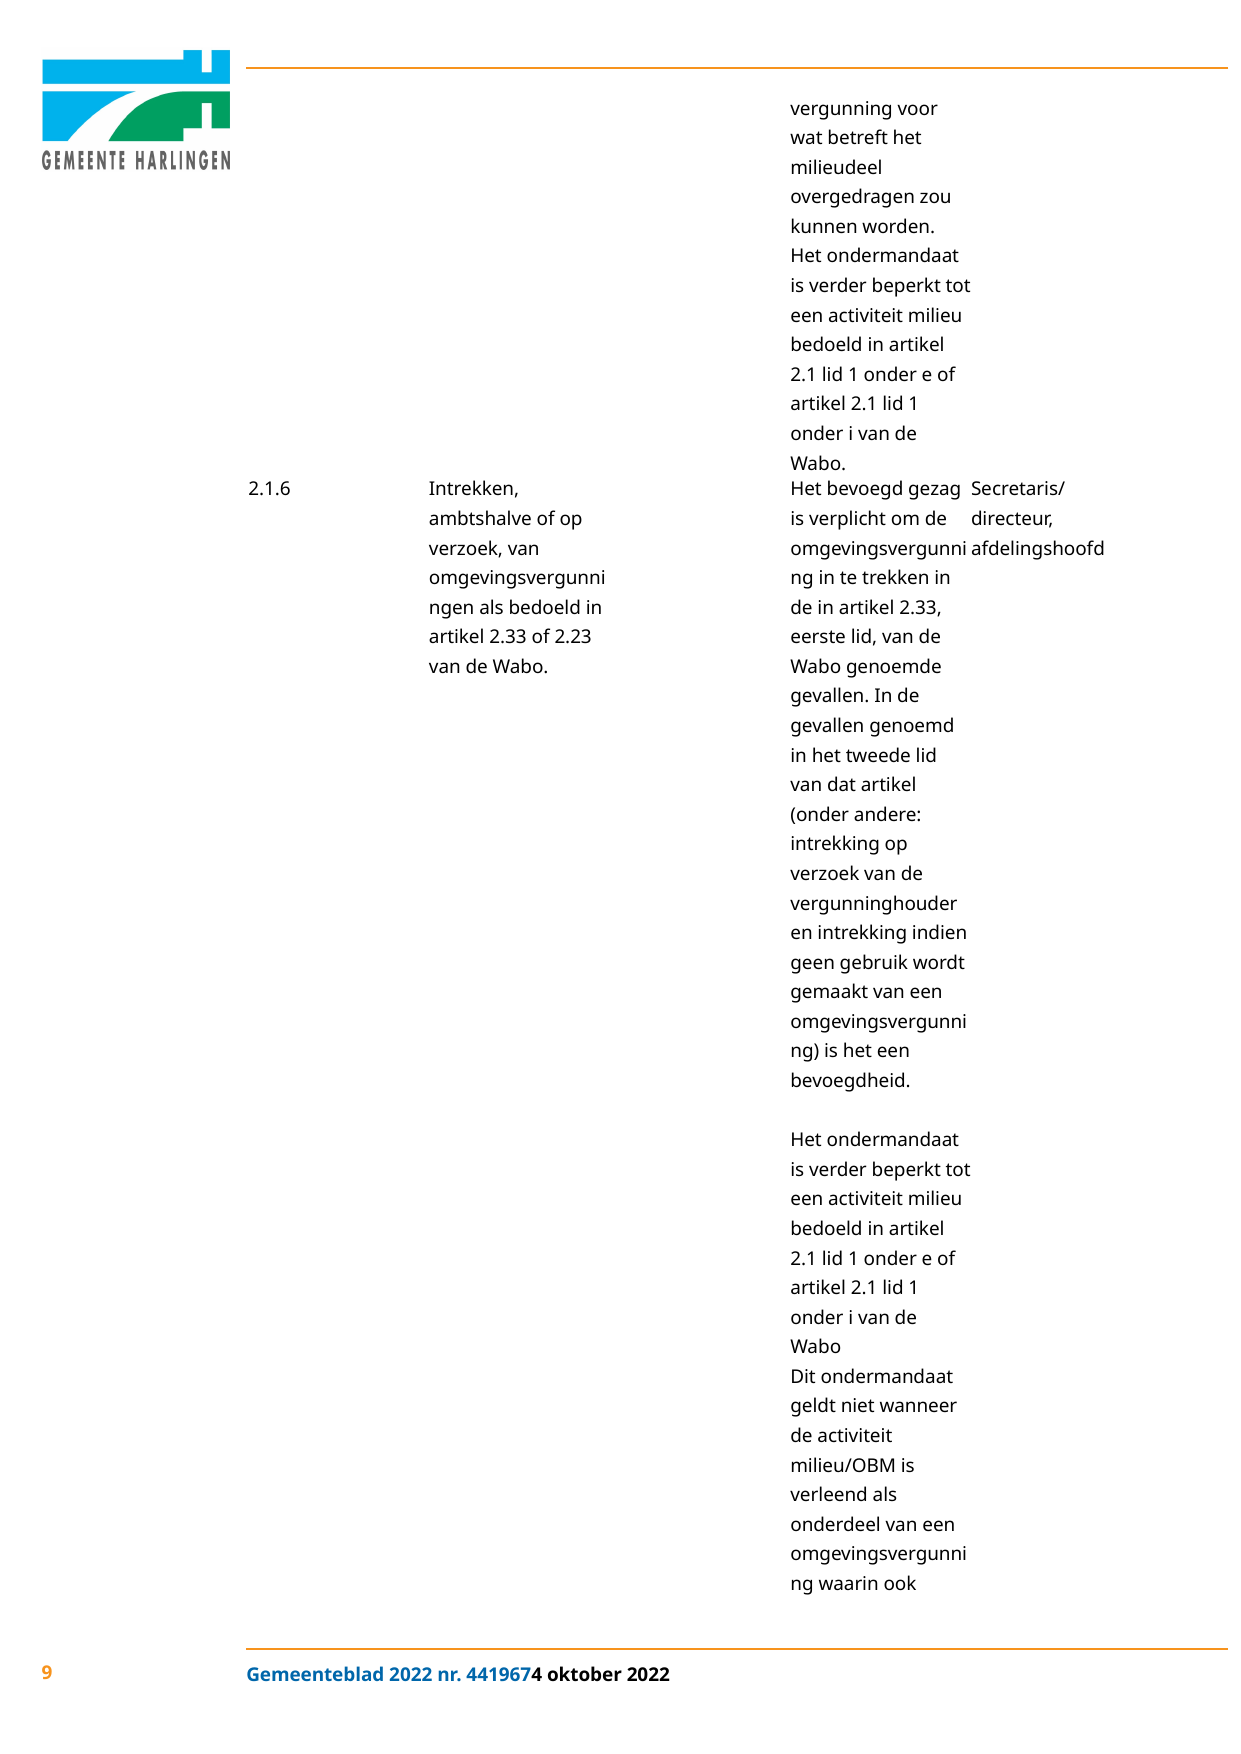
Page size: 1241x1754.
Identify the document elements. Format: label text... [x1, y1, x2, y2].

table_cell [609, 476, 790, 1596]
table_cell Intrekken, ambtshalve of op verzoek, van omgevingsvergunningen als bedoeld in artikel 2.33 of 2.23 van de Wabo. [429, 476, 609, 1596]
table_cell Secretaris/ directeur, afdelingshoofd [971, 476, 1152, 1596]
table_cell Het bevoegd gezag is verplicht om de omgevingsvergunning in te trekken in de in artikel 2.33, eerste lid, van de Wabo genoemde gevallen. In de gevallen genoemd in het tweede lid van dat artikel (onder andere: intrekking op verzoek van de vergunninghouder en intrekking indien geen gebruik wordt gemaakt van een omgevingsvergunning) is het een bevoegdheid. Het ondermandaat is verder beperkt tot een activiteit milieu bedoeld in artikel 2.1 lid 1 onder e of artikel 2.1 lid 1 onder i van de Wabo Dit ondermandaat geldt niet wanneer de activiteit milieu/OBM is verleend als onderdeel van een omgevingsvergunning waarin ook [790, 476, 971, 1596]
picture [41, 47, 231, 172]
table_cell [248, 95, 429, 476]
table_cell 2.1.6 [248, 476, 429, 1596]
table_cell [971, 95, 1152, 476]
table_cell [609, 95, 790, 476]
table_cell [429, 95, 609, 476]
table_cell vergunning voor wat betreft het milieudeel overgedragen zou kunnen worden. Het ondermandaat is verder beperkt tot een activiteit milieu bedoeld in artikel 2.1 lid 1 onder e of artikel 2.1 lid 1 onder i van de Wabo. [790, 95, 971, 476]
